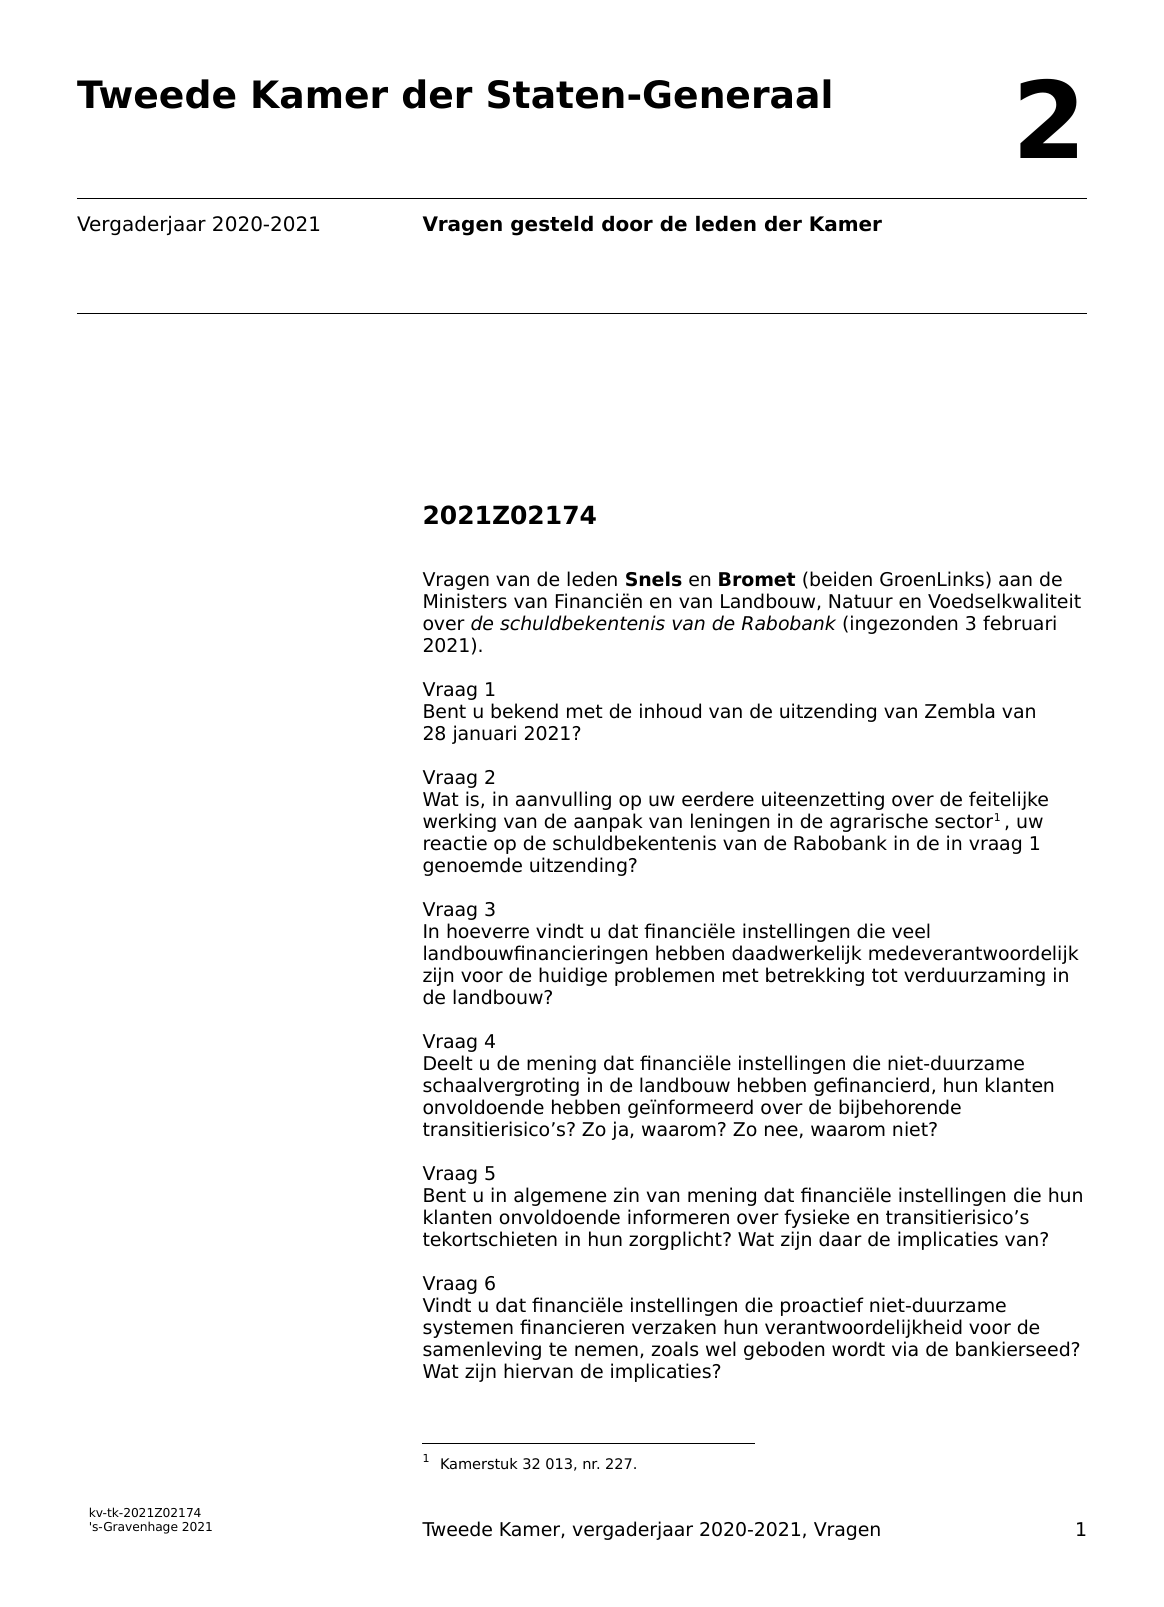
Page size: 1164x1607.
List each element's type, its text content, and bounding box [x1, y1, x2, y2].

text kv-tk-2021Z02174 [88, 1506, 323, 1520]
table_cell Vergaderjaar 2020-2021 [77, 199, 422, 313]
text 2021Z02174 [422, 501, 1087, 531]
text Vraag 4 [422, 1031, 1087, 1053]
table_header Tweede Kamer der Staten-Generaal [77, 59, 886, 198]
text Bent u bekend met de inhoud van de uitzending van Zembla van 28 januari 2021? [422, 701, 1087, 745]
text In hoeverre vindt u dat financiële instellingen die veel landbouwfinancieringen hebben daadwerkelijk medeverantwoordelijk zijn voor de huidige problemen met betrekking tot verduurzaming in de landbouw? [422, 921, 1087, 1009]
text Vindt u dat financiële instellingen die proactief niet-duurzame systemen financieren verzaken hun verantwoordelijkheid voor de samenleving te nemen, zoals wel geboden wordt via de bankierseed? Wat zijn hiervan de implicaties? [422, 1295, 1087, 1383]
text Bent u in algemene zin van mening dat financiële instellingen die hun klanten onvoldoende informeren over fysieke en transitierisico’s tekortschieten in hun zorgplicht? Wat zijn daar de implicaties van? [422, 1185, 1087, 1251]
text Kamerstuk 32 013, nr. 227. [422, 1452, 1087, 1474]
text Vraag 3 [422, 899, 1087, 921]
text Vraag 1 [422, 679, 1087, 701]
text Vraag 2 [422, 767, 1087, 789]
text Deelt u de mening dat financiële instellingen die niet-duurzame schaalvergroting in de landbouw hebben gefinancierd, hun klanten onvoldoende hebben geïnformeerd over de bijbehorende transitierisico’s? Zo ja, waarom? Zo nee, waarom niet? [422, 1053, 1087, 1141]
table_header 2 [886, 59, 1087, 198]
text Vraag 5 [422, 1163, 1087, 1185]
text Vragen van de leden Snels en Bromet (beiden GroenLinks) aan de Ministers van Financiën en van Landbouw, Natuur en Voedselkwaliteit over de schuldbekentenis van de Rabobank (ingezonden 3 februari 2021). [422, 569, 1087, 657]
text Wat is, in aanvulling op uw eerdere uiteenzetting over de feitelijke werking van de aanpak van leningen in de agrarische sector, uw reactie op de schuldbekentenis van de Rabobank in de in vraag 1 genoemde uitzending? [422, 789, 1087, 877]
table_cell Vragen gesteld door de leden der Kamer [422, 199, 1087, 313]
text Vraag 6 [422, 1273, 1087, 1295]
text 's-Gravenhage 2021 [88, 1520, 323, 1534]
